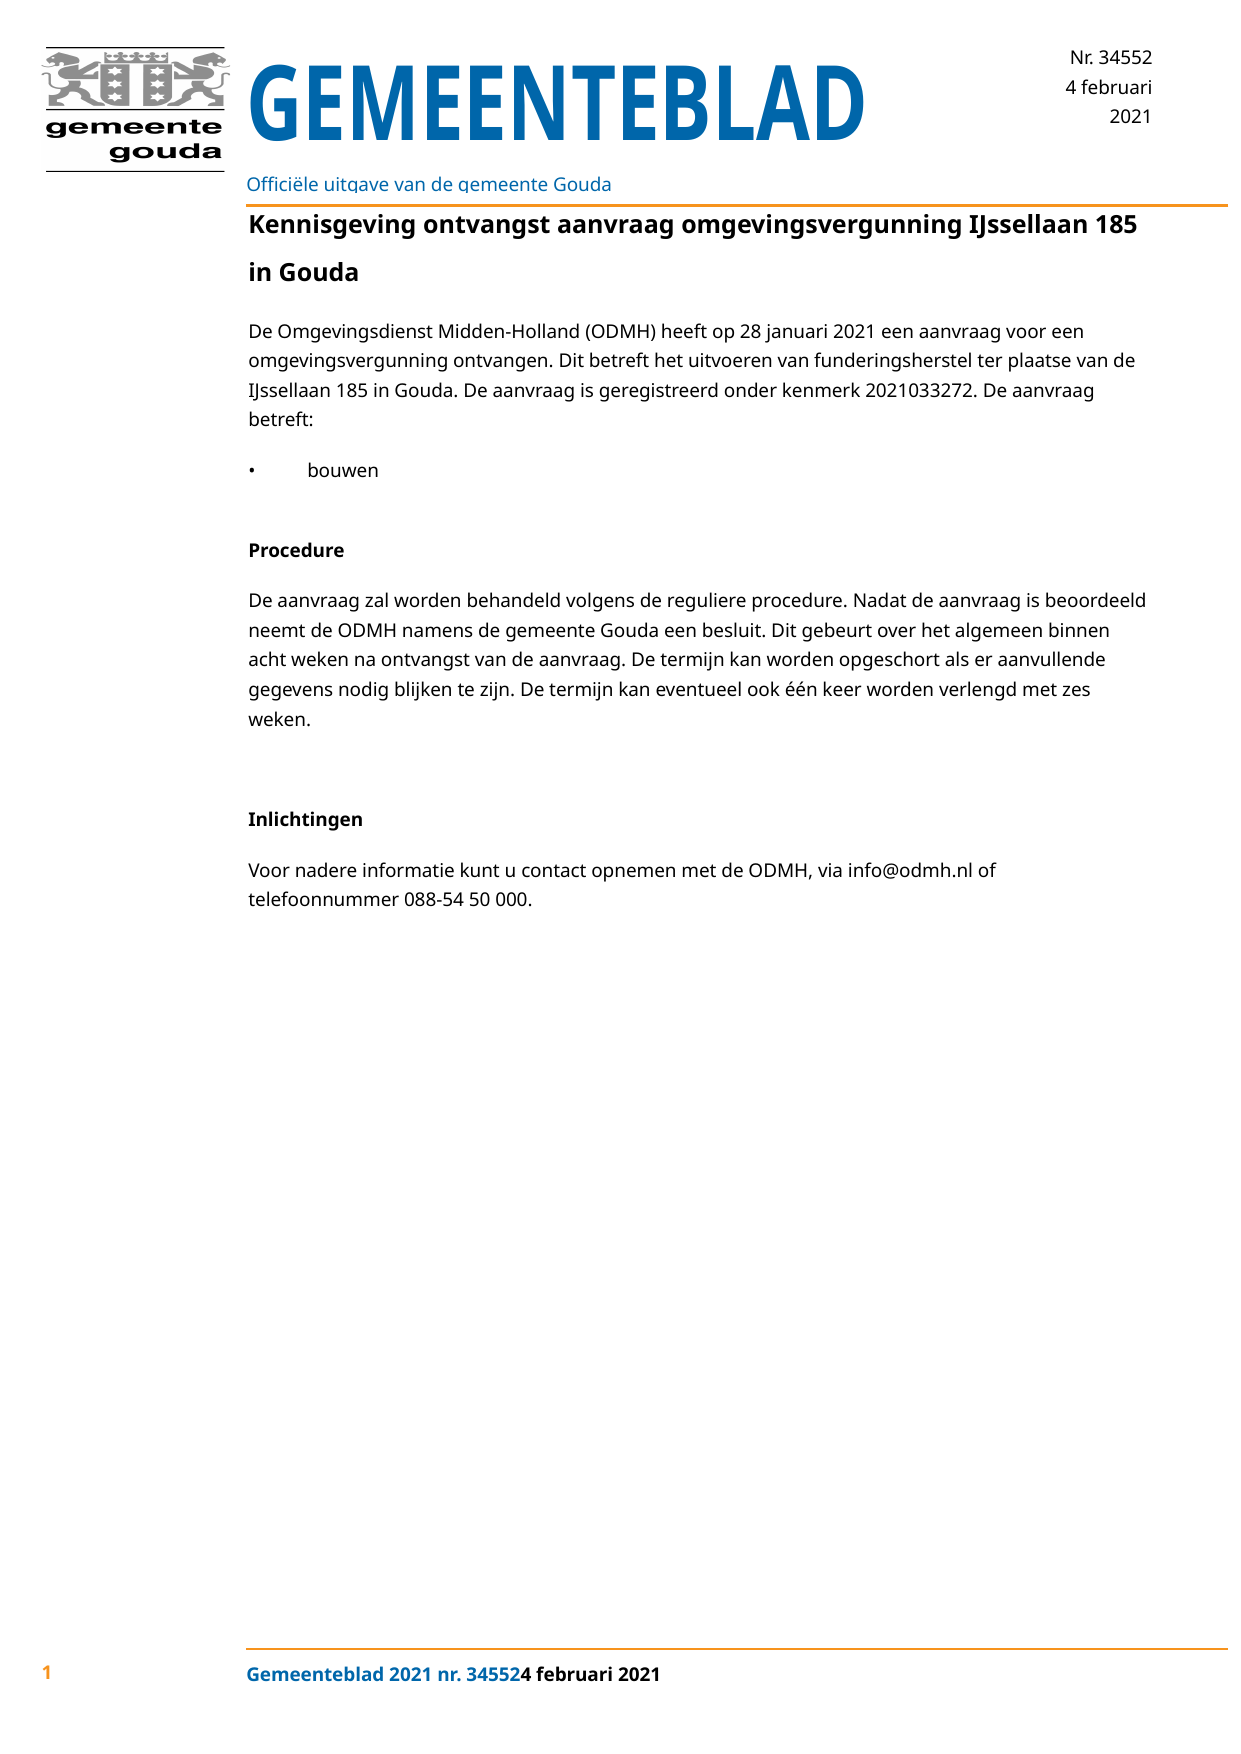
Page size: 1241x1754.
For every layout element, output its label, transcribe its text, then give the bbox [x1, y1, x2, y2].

picture [41, 47, 231, 172]
list bouwen [248, 457, 1152, 483]
text Kennisgeving ontvangst aanvraag omgevingsvergunning IJssellaan 185 in Gouda [248, 207, 1152, 288]
text De Omgevingsdienst Midden-Holland (ODMH) heeft op 28 januari 2021 een aanvraag voor een omgevingsvergunning ontvangen. Dit betreft het uitvoeren van funderingsherstel ter plaatse van de IJssellaan 185 in Gouda. De aanvraag is geregistreerd onder kenmerk 2021033272. De aanvraag betreft: [248, 318, 1152, 432]
text Inlichtingen [248, 807, 1152, 832]
text Voor nadere informatie kunt u contact opnemen met de ODMH, via info@odmh.nl of telefoonnummer 088-54 50 000. [248, 857, 1152, 912]
text De aanvraag zal worden behandeld volgens de reguliere procedure. Nadat de aanvraag is beoordeeld neemt de ODMH namens de gemeente Gouda een besluit. Dit gebeurt over het algemeen binnen acht weken na ontvangst van de aanvraag. De termijn kan worden opgeschort als er aanvullende gegevens nodig blijken te zijn. De termijn kan eventueel ook één keer worden verlengd met zes weken. [248, 587, 1152, 732]
text Procedure [248, 537, 1152, 563]
